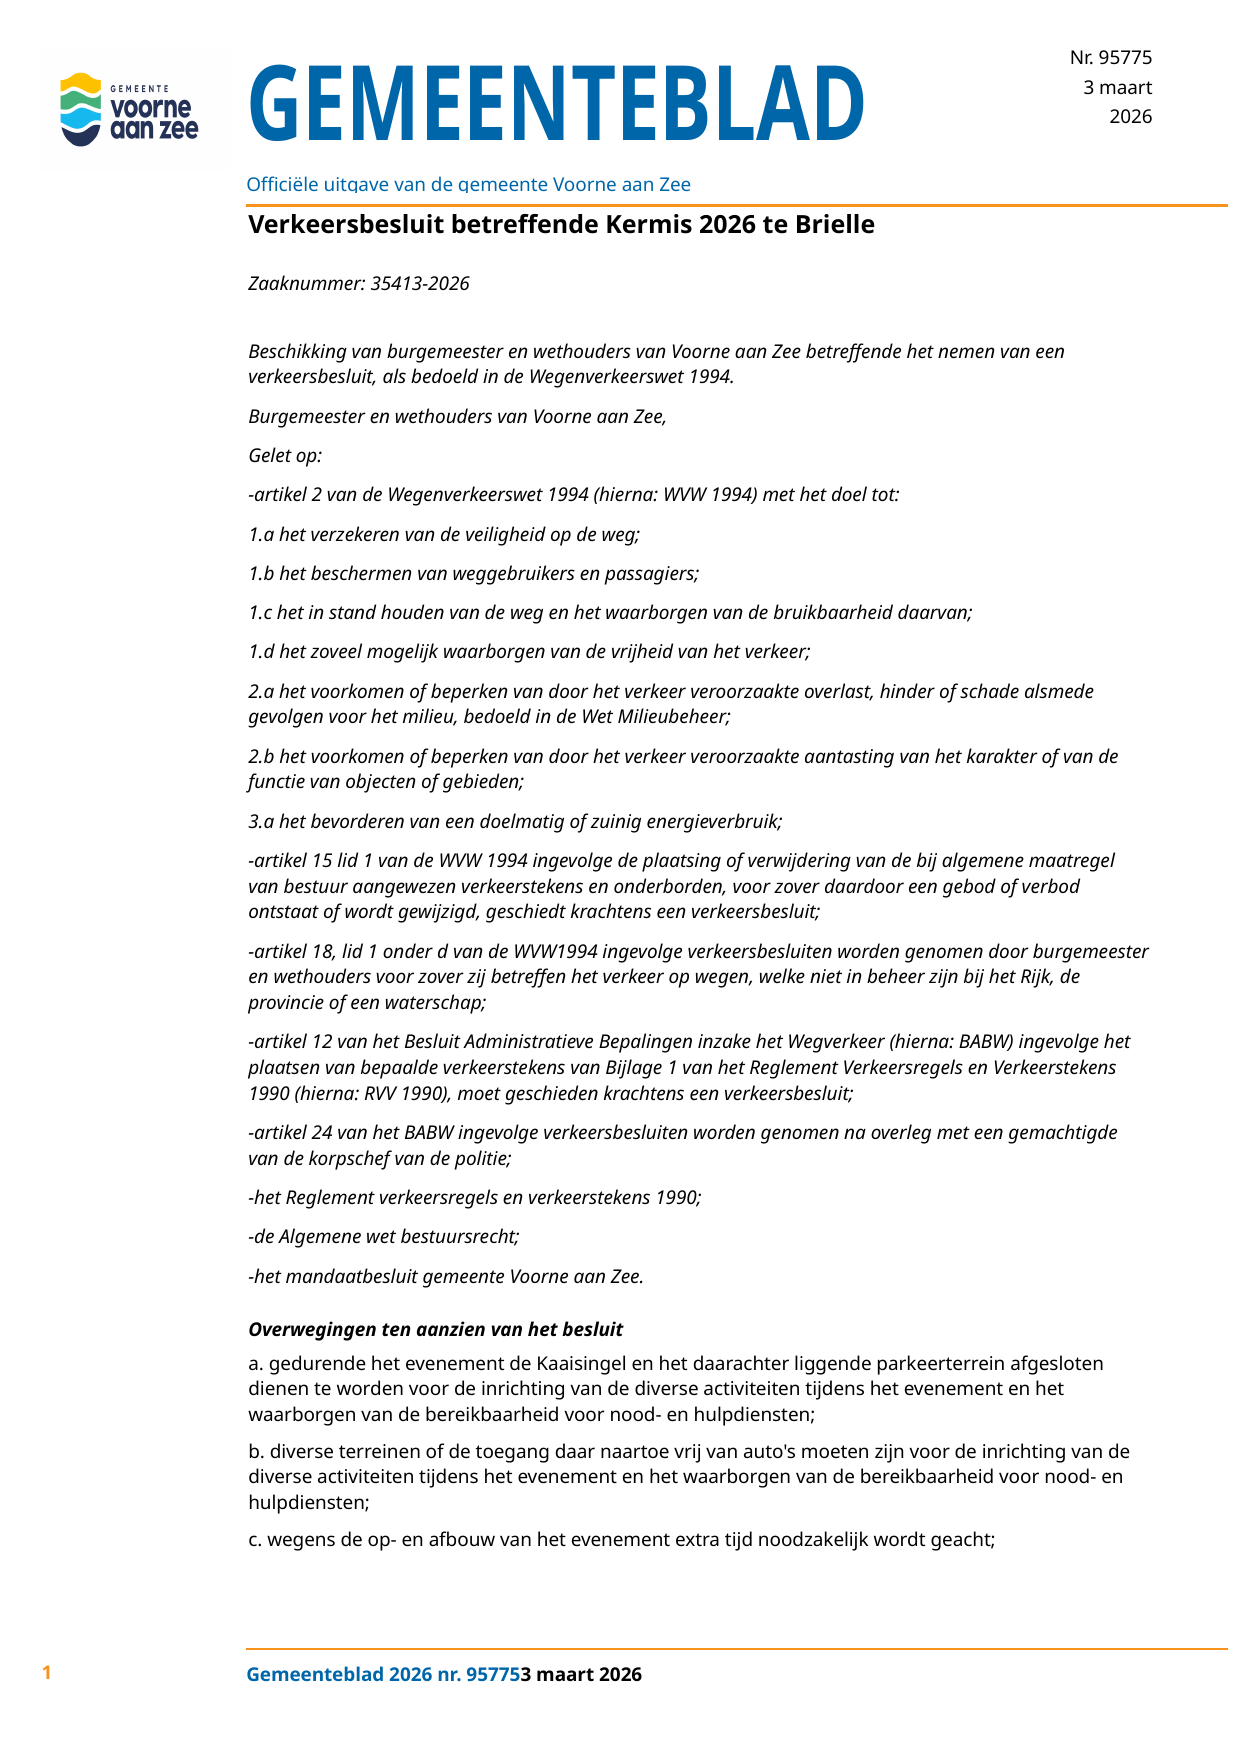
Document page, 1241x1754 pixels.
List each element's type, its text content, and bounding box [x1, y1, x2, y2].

text b. diverse terreinen of de toegang daar naartoe vrij van auto's moeten zijn voor de inrichting van de diverse activiteiten tijdens het evenement en het waarborgen van de bereikbaarheid voor nood- en hulpdiensten; [248, 1438, 1152, 1515]
text 3.a het bevorderen van een doelmatig of zuinig energieverbruik; [248, 808, 1152, 834]
text -de Algemene wet bestuursrecht; [248, 1224, 1152, 1249]
text Zaaknummer: 35413-2026 [248, 270, 1152, 296]
text Verkeersbesluit betreffende Kermis 2026 te Brielle [248, 207, 1152, 241]
text 1.a het verzekeren van de veiligheid op de weg; [248, 521, 1152, 547]
text -het Reglement verkeersregels en verkeerstekens 1990; [248, 1184, 1152, 1210]
text Beschikking van burgemeester en wethouders van Voorne aan Zee betreffende het nemen van een verkeersbesluit, als bedoeld in de Wegenverkeerswet 1994. [248, 338, 1152, 389]
text -artikel 15 lid 1 van de WVW 1994 ingevolge de plaatsing of verwijdering van de bij algemene maatregel van bestuur aangewezen verkeerstekens en onderborden, voor zover daardoor een gebod of verbod ontstaat of wordt gewijzigd, geschiedt krachtens een verkeersbesluit; [248, 847, 1152, 924]
text -artikel 2 van de Wegenverkeerswet 1994 (hierna: WVW 1994) met het doel tot: [248, 482, 1152, 507]
picture [41, 47, 231, 172]
text Burgemeester en wethouders van Voorne aan Zee, [248, 403, 1152, 429]
text -het mandaatbesluit gemeente Voorne aan Zee. [248, 1263, 1152, 1289]
text 1.b het beschermen van weggebruikers en passagiers; [248, 560, 1152, 586]
text -artikel 12 van het Besluit Administratieve Bepalingen inzake het Wegverkeer (hierna: BABW) ingevolge het plaatsen van bepaalde verkeerstekens van Bijlage 1 van het Reglement Verkeersregels en Verkeerstekens 1990 (hierna: RVV 1990), moet geschieden krachtens een verkeersbesluit; [248, 1029, 1152, 1106]
text -artikel 18, lid 1 onder d van de WVW1994 ingevolge verkeersbesluiten worden genomen door burgemeester en wethouders voor zover zij betreffen het verkeer op wegen, welke niet in beheer zijn bij het Rijk, de provincie of een waterschap; [248, 938, 1152, 1015]
text Gelet op: [248, 442, 1152, 468]
text Overwegingen ten aanzien van het besluit [248, 1316, 1152, 1341]
text 2.b het voorkomen of beperken van door het verkeer veroorzaakte aantasting van het karakter of van de functie van objecten of gebieden; [248, 743, 1152, 794]
text 2.a het voorkomen of beperken van door het verkeer veroorzaakte overlast, hinder of schade alsmede gevolgen voor het milieu, bedoeld in de Wet Milieubeheer; [248, 678, 1152, 729]
text c. wegens de op- en afbouw van het evenement extra tijd noodzakelijk wordt geacht; [248, 1526, 1152, 1552]
text 1.d het zoveel mogelijk waarborgen van de vrijheid van het verkeer; [248, 639, 1152, 664]
text -artikel 24 van het BABW ingevolge verkeersbesluiten worden genomen na overleg met een gemachtigde van de korpschef van de politie; [248, 1119, 1152, 1171]
text a. gedurende het evenement de Kaaisingel en het daarachter liggende parkeerterrein afgesloten dienen te worden voor de inrichting van de diverse activiteiten tijdens het evenement en het waarborgen van de bereikbaarheid voor nood- en hulpdiensten; [248, 1350, 1152, 1427]
text 1.c het in stand houden van de weg en het waarborgen van de bruikbaarheid daarvan; [248, 599, 1152, 625]
